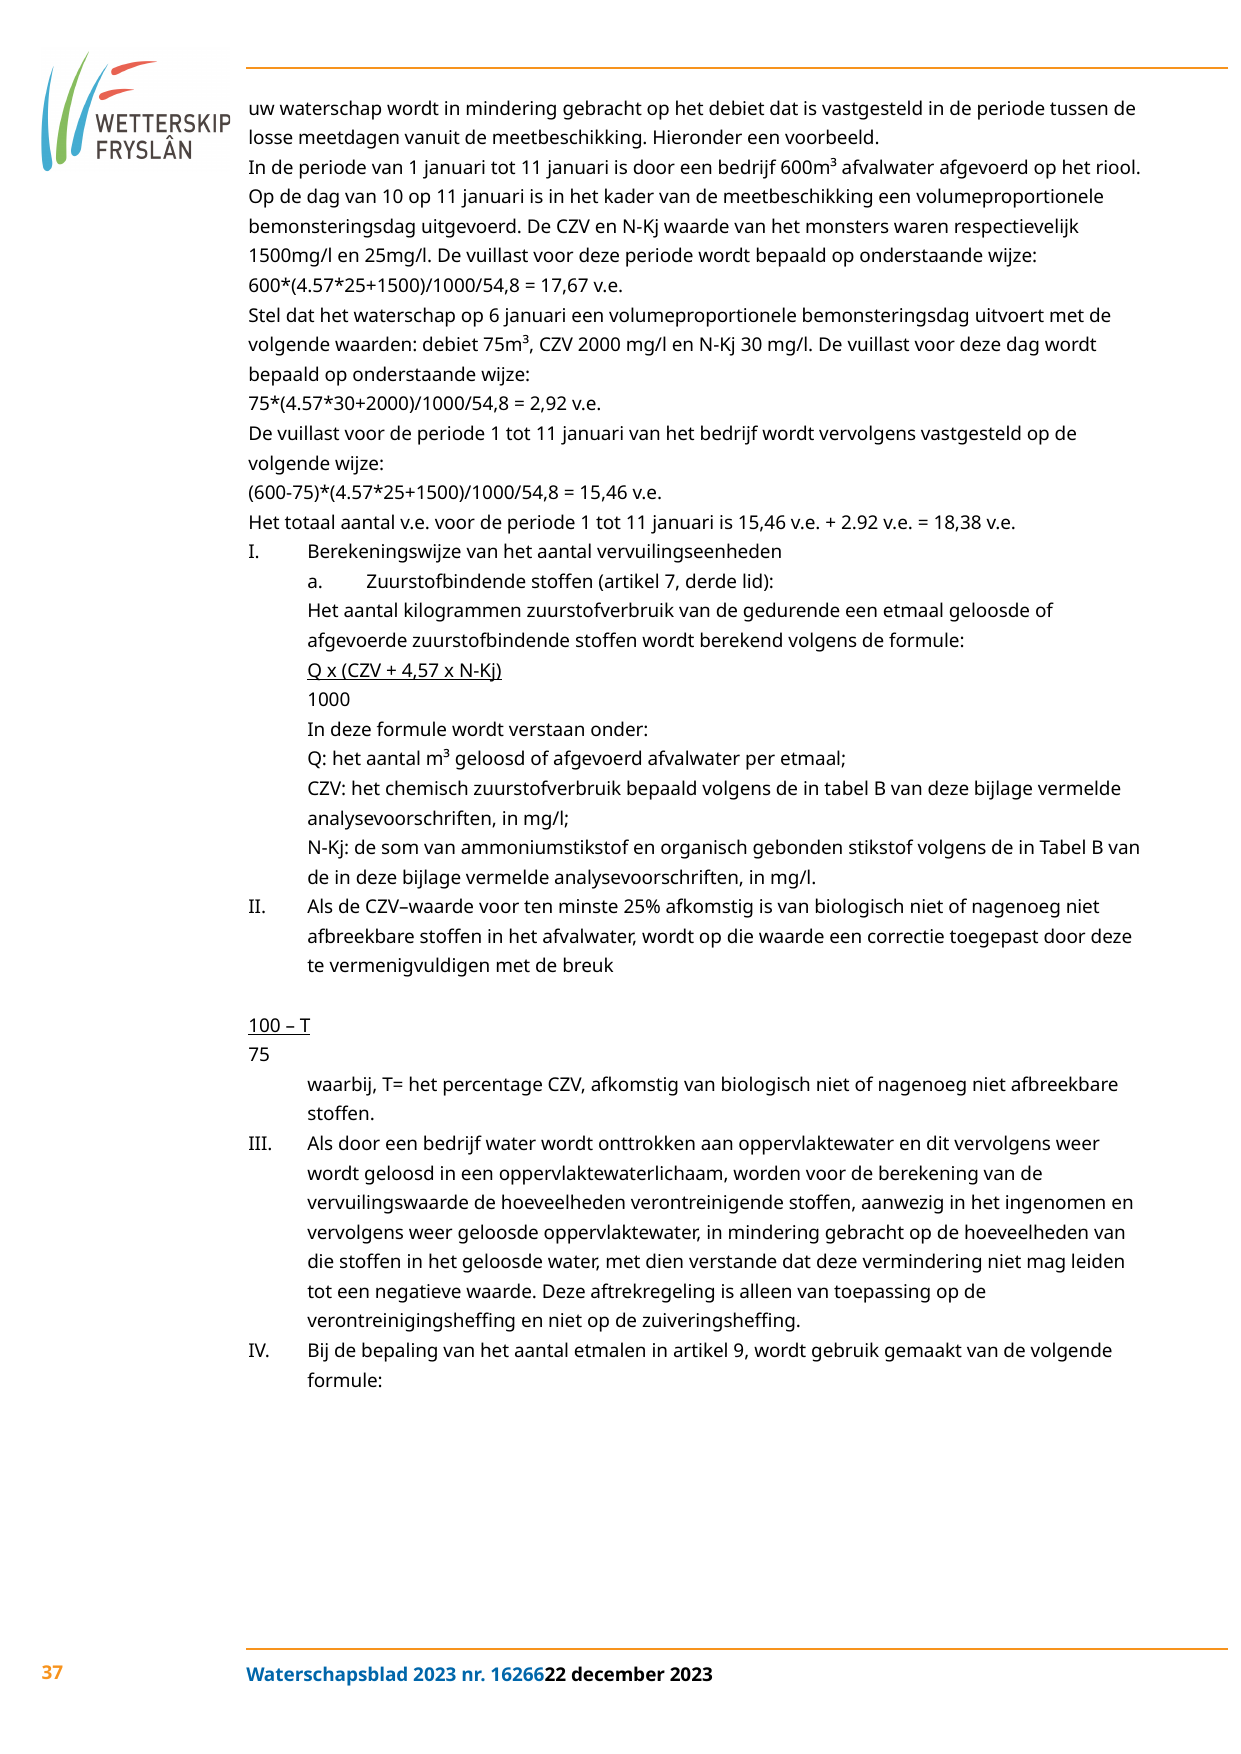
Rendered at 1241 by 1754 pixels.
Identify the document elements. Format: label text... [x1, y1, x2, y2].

list Q: het aantal m³ geloosd of afgevoerd afvalwater per etmaal; [248, 746, 1152, 771]
list Zuurstofbindende stoffen (artikel 7, derde lid): [307, 568, 1152, 594]
text Stel dat het waterschap op 6 januari een volumeproportionele bemonsteringsdag uitvoert met de volgende waarden: debiet 75m³, CZV 2000 mg/l en N-Kj 30 mg/l. De vuillast voor deze dag wordt bepaald op onderstaande wijze: [248, 302, 1152, 387]
text In de periode van 1 januari tot 11 januari is door een bedrijf 600m³ afvalwater afgevoerd op het riool. Op de dag van 10 op 11 januari is in het kader van de meetbeschikking een volumeproportionele bemonsteringsdag uitgevoerd. De CZV en N-Kj waarde van het monsters waren respectievelijk 1500mg/l en 25mg/l. De vuillast voor deze periode wordt bepaald op onderstaande wijze: [248, 154, 1152, 268]
list Als de CZV–waarde voor ten minste 25% afkomstig is van biologisch niet of nagenoeg niet afbreekbare stoffen in het afvalwater, wordt op die waarde een correctie toegepast door deze te vermenigvuldigen met de breuk [248, 893, 1152, 978]
picture [41, 47, 231, 172]
list CZV: het chemisch zuurstofverbruik bepaald volgens de in tabel B van deze bijlage vermelde analysevoorschriften, in mg/l; [248, 775, 1152, 831]
list waarbij, T= het percentage CZV, afkomstig van biologisch niet of nagenoeg niet afbreekbare stoffen. [248, 1071, 1152, 1126]
list Bij de bepaling van het aantal etmalen in artikel 9, wordt gebruik gemaakt van de volgende formule: [248, 1337, 1152, 1393]
list In deze formule wordt verstaan onder: [248, 716, 1152, 742]
list Als door een bedrijf water wordt onttrokken aan oppervlaktewater en dit vervolgens weer wordt geloosd in een oppervlaktewaterlichaam, worden voor de berekening van de vervuilingswaarde de hoeveelheden verontreinigende stoffen, aanwezig in het ingenomen en vervolgens weer geloosde oppervlaktewater, in mindering gebracht op de hoeveelheden van die stoffen in het geloosde water, met dien verstande dat deze vermindering niet mag leiden tot een negatieve waarde. Deze aftrekregeling is alleen van toepassing op de verontreinigingsheffing en niet op de zuiveringsheffing. [248, 1130, 1152, 1333]
list Het aantal kilogrammen zuurstofverbruik van de gedurende een etmaal geloosde of afgevoerde zuurstofbindende stoffen wordt berekend volgens de formule: [248, 598, 1152, 653]
text 75*(4.57*30+2000)/1000/54,8 = 2,92 v.e. [248, 391, 1152, 416]
text uw waterschap wordt in mindering gebracht op het debiet dat is vastgesteld in de periode tussen de losse meetdagen vanuit de meetbeschikking. Hieronder een voorbeeld. [248, 95, 1152, 150]
list Berekeningswijze van het aantal vervuilingseenheden [248, 538, 1152, 564]
text Het totaal aantal v.e. voor de periode 1 tot 11 januari is 15,46 v.e. + 2.92 v.e. = 18,38 v.e. [248, 509, 1152, 535]
text 75 [248, 1041, 1152, 1067]
list N-Kj: de som van ammoniumstikstof en organisch gebonden stikstof volgens de in Tabel B van de in deze bijlage vermelde analysevoorschriften, in mg/l. [248, 834, 1152, 890]
text (600-75)*(4.57*25+1500)/1000/54,8 = 15,46 v.e. [248, 479, 1152, 505]
list 1000 [248, 686, 1152, 712]
text 600*(4.57*25+1500)/1000/54,8 = 17,67 v.e. [248, 272, 1152, 298]
list Q x (CZV + 4,57 x N-Kj) [248, 657, 1152, 683]
text De vuillast voor de periode 1 tot 11 januari van het bedrijf wordt vervolgens vastgesteld op de volgende wijze: [248, 420, 1152, 476]
text 100 – T [248, 1012, 1152, 1038]
